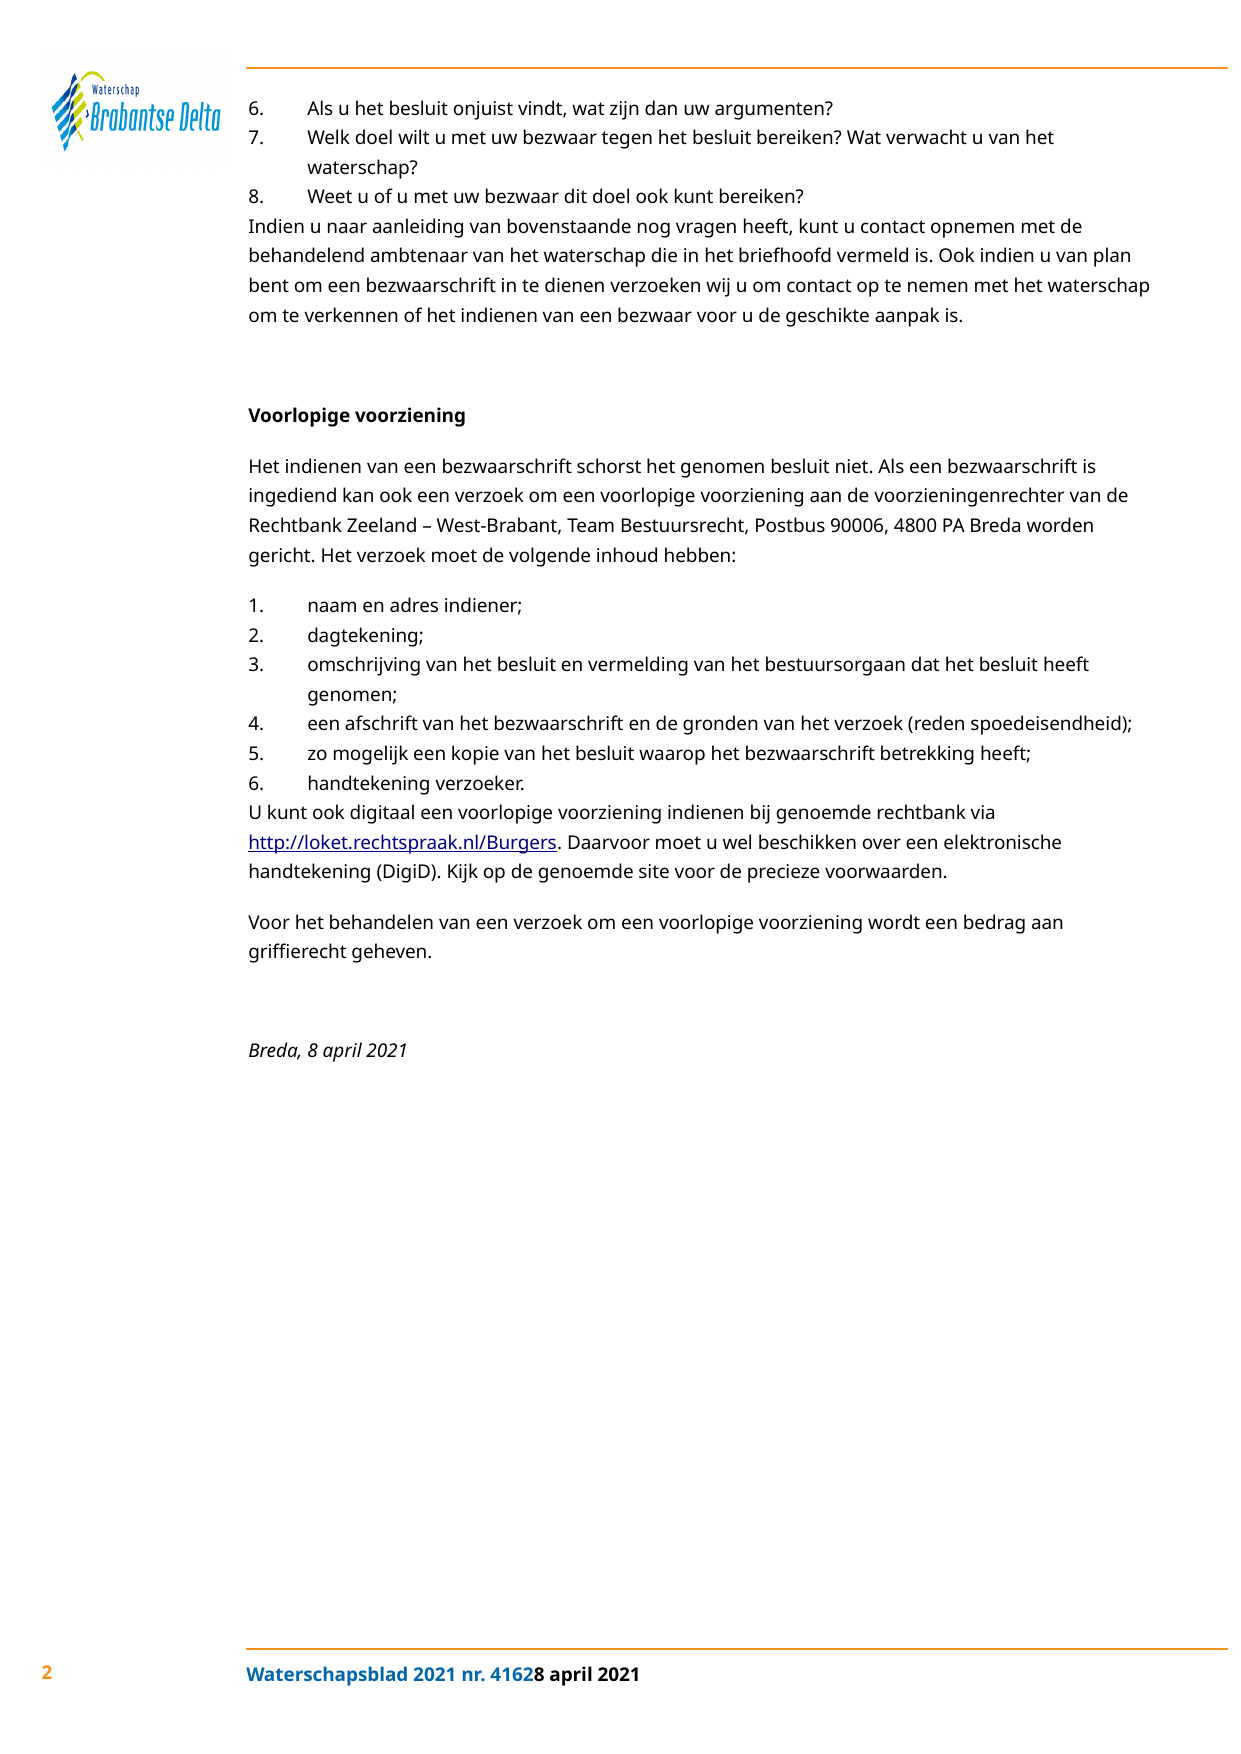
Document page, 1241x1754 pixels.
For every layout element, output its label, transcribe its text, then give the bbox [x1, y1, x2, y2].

text Voor het behandelen van een verzoek om een voorlopige voorziening wordt een bedrag aan griffierecht geheven. [248, 909, 1152, 964]
list Als u het besluit onjuist vindt, wat zijn dan uw argumenten? [248, 95, 1152, 121]
list Welk doel wilt u met uw bezwaar tegen het besluit bereiken? Wat verwacht u van het waterschap? [248, 124, 1152, 180]
text Breda, 8 april 2021 [248, 1037, 1152, 1062]
text Indien u naar aanleiding van bovenstaande nog vragen heeft, kunt u contact opnemen met de behandelend ambtenaar van het waterschap die in het briefhoofd vermeld is. Ook indien u van plan bent om een bezwaarschrift in te dienen verzoeken wij u om contact op te nemen met het waterschap om te verkennen of het indienen van een bezwaar voor u de geschikte aanpak is. [248, 213, 1152, 328]
text Voorlopige voorziening [248, 403, 1152, 428]
list een afschrift van het bezwaarschrift en de gronden van het verzoek (reden spoedeisendheid); [248, 711, 1152, 736]
list naam en adres indiener; [248, 592, 1152, 618]
list Weet u of u met uw bezwaar dit doel ook kunt bereiken? [248, 183, 1152, 209]
list dagtekening; [248, 622, 1152, 648]
text Het indienen van een bezwaarschrift schorst het genomen besluit niet. Als een bezwaarschrift is ingediend kan ook een verzoek om een voorlopige voorziening aan de voorzieningenrechter van de Rechtbank Zeeland – West-Brabant, Team Bestuursrecht, Postbus 90006, 4800 PA Breda worden gericht. Het verzoek moet de volgende inhoud hebben: [248, 453, 1152, 568]
list omschrijving van het besluit en vermelding van het bestuursorgaan dat het besluit heeft genomen; [248, 651, 1152, 707]
text U kunt ook digitaal een voorlopige voorziening indienen bij genoemde rechtbank via http://loket.rechtspraak.nl/Burgers. Daarvoor moet u wel beschikken over een elektronische handtekening (DigiD). Kijk op de genoemde site voor de precieze voorwaarden. [248, 799, 1152, 884]
list handtekening verzoeker. [248, 770, 1152, 796]
picture [41, 47, 231, 172]
list zo mogelijk een kopie van het besluit waarop het bezwaarschrift betrekking heeft; [248, 740, 1152, 766]
